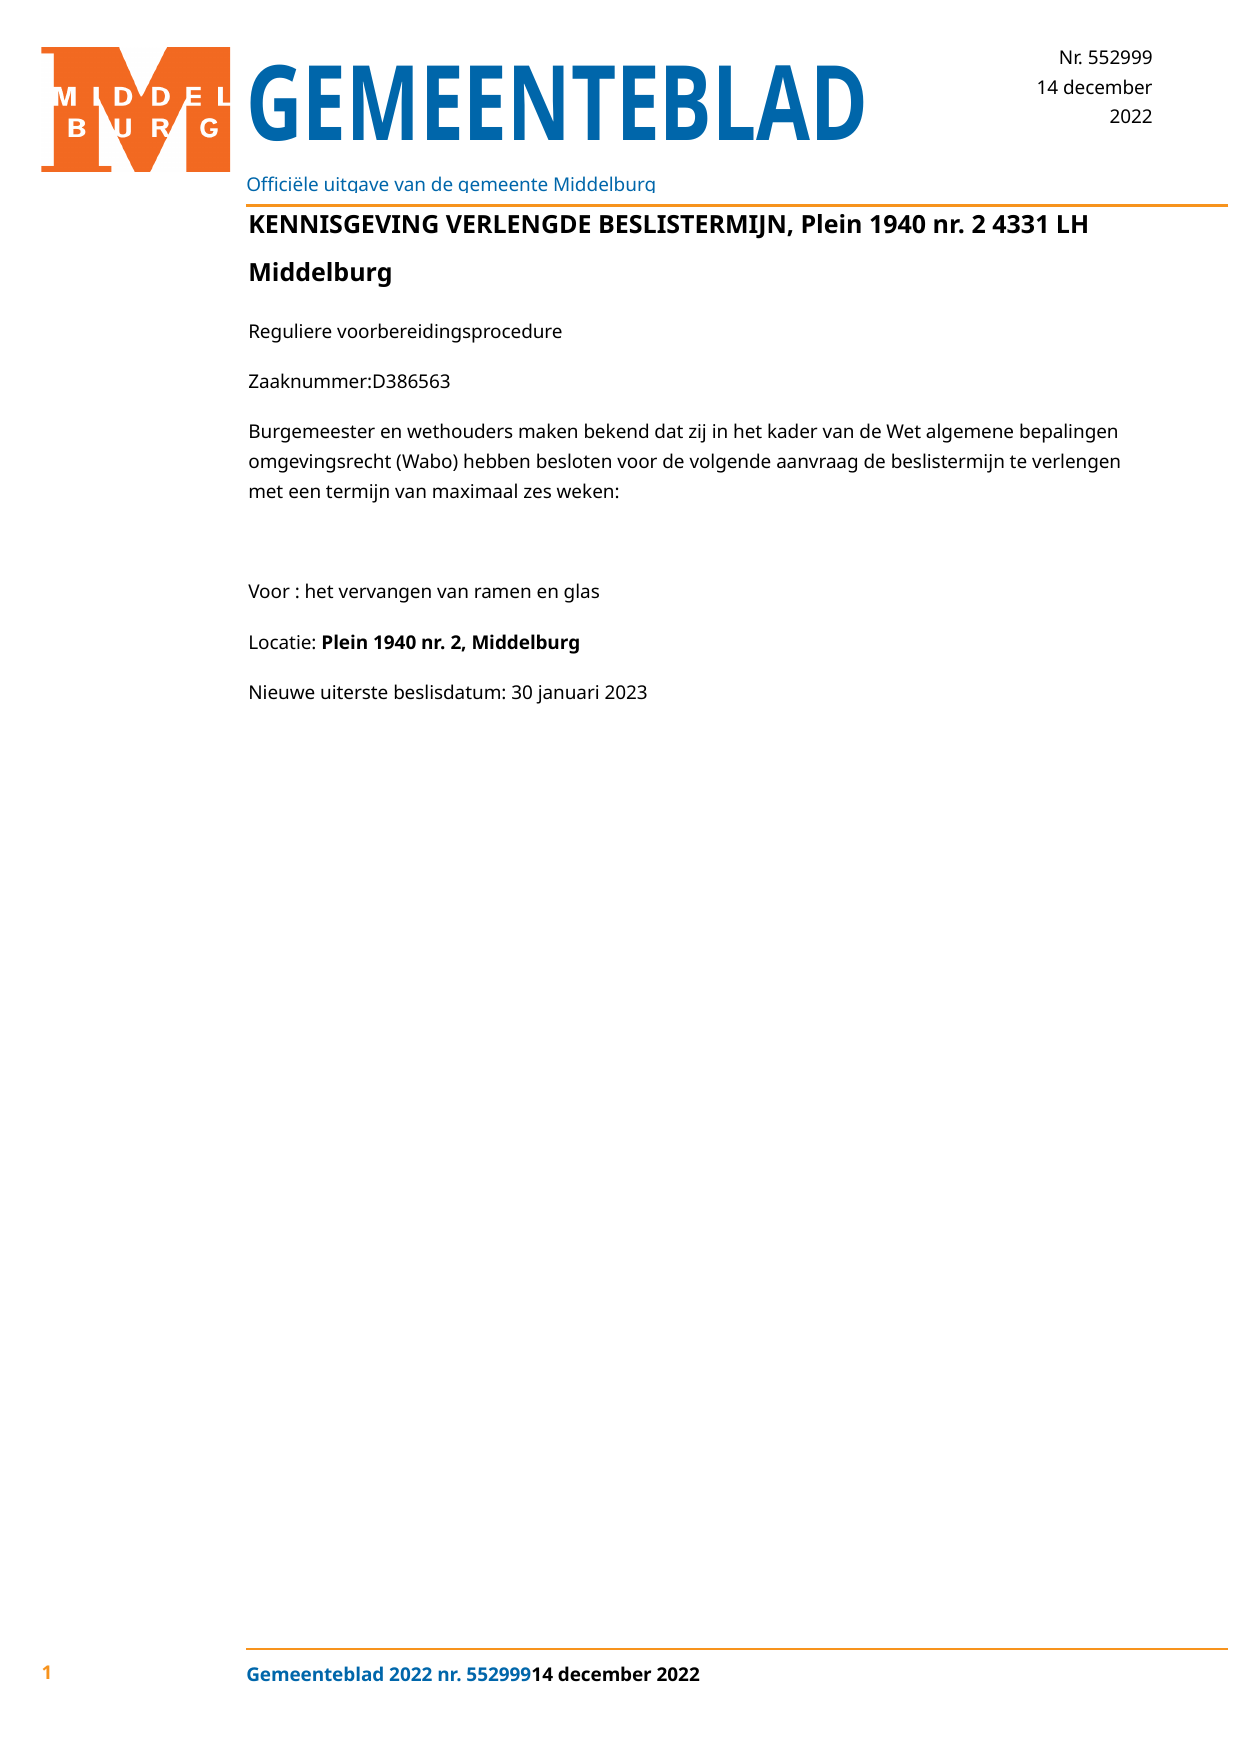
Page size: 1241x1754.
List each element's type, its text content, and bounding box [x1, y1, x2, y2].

text Burgemeester en wethouders maken bekend dat zij in het kader van de Wet algemene bepalingen omgevingsrecht (Wabo) hebben besloten voor de volgende aanvraag de beslistermijn te verlengen met een termijn van maximaal zes weken: [248, 419, 1152, 504]
text Reguliere voorbereidingsprocedure [248, 318, 1152, 344]
text Voor : het vervangen van ramen en glas [248, 579, 1152, 604]
text Locatie: Plein 1940 nr. 2, Middelburg [248, 629, 1152, 655]
text Zaaknummer:D386563 [248, 368, 1152, 394]
text Nieuwe uiterste beslisdatum: 30 januari 2023 [248, 679, 1152, 705]
text KENNISGEVING VERLENGDE BESLISTERMIJN, Plein 1940 nr. 2 4331 LH Middelburg [248, 207, 1152, 288]
picture [41, 47, 231, 172]
